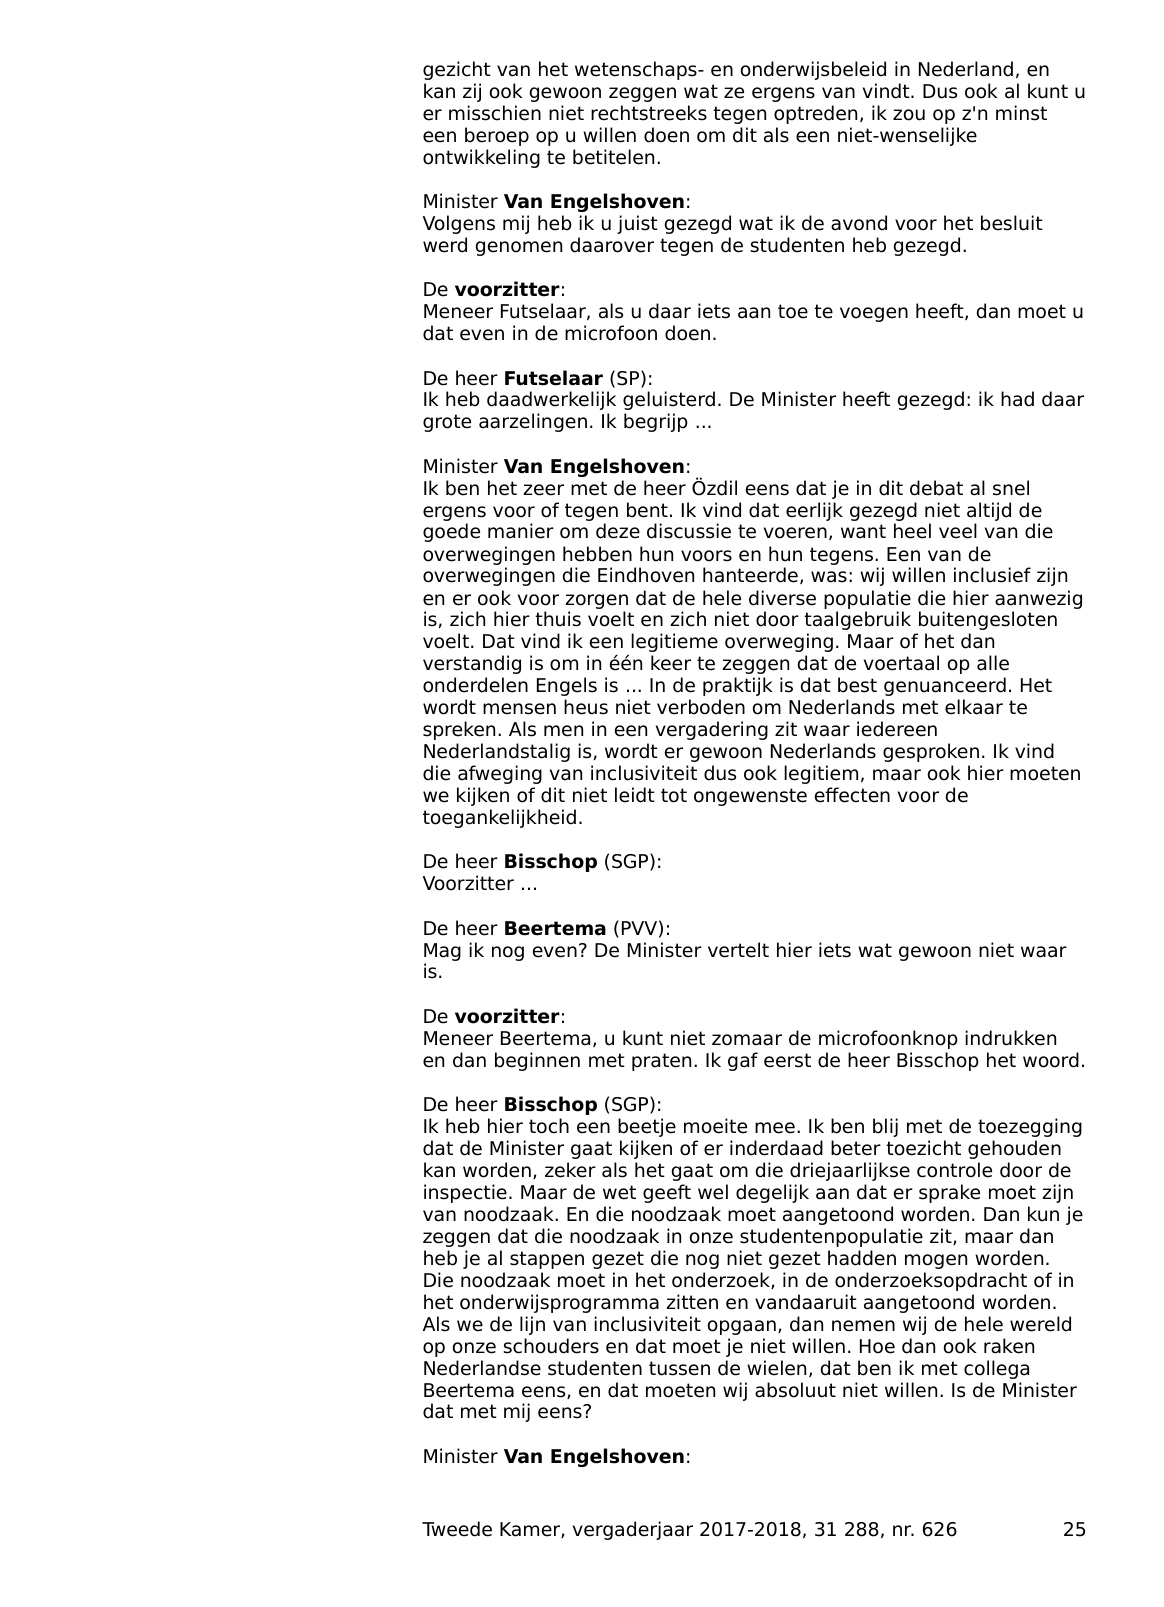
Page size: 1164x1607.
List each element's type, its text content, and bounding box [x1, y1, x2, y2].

text gezicht van het wetenschaps- en onderwijsbeleid in Nederland, en kan zij ook gewoon zeggen wat ze ergens van vindt. Dus ook al kunt u er misschien niet rechtstreeks tegen optreden, ik zou op z'n minst een beroep op u willen doen om dit als een niet-wenselijke ontwikkeling te betitelen. [422, 59, 1087, 169]
text Ik heb hier toch een beetje moeite mee. Ik ben blij met de toezegging dat de Minister gaat kijken of er inderdaad beter toezicht gehouden kan worden, zeker als het gaat om die driejaarlijkse controle door de inspectie. Maar de wet geeft wel degelijk aan dat er sprake moet zijn van noodzaak. En die noodzaak moet aangetoond worden. Dan kun je zeggen dat die noodzaak in onze studentenpopulatie zit, maar dan heb je al stappen gezet die nog niet gezet hadden mogen worden. Die noodzaak moet in het onderzoek, in de onderzoeksopdracht of in het onderwijsprogramma zitten en vandaaruit aangetoond worden. Als we de lijn van inclusiviteit opgaan, dan nemen wij de hele wereld op onze schouders en dat moet je niet willen. Hoe dan ook raken Nederlandse studenten tussen de wielen, dat ben ik met collega Beertema eens, en dat moeten wij absoluut niet willen. Is de Minister dat met mij eens? [422, 1116, 1087, 1423]
text Voorzitter ... [422, 873, 1087, 895]
text Meneer Beertema, u kunt niet zomaar de microfoonknop indrukken en dan beginnen met praten. Ik gaf eerst de heer Bisschop het woord. [422, 1028, 1087, 1072]
text De heer Futselaar (SP): [422, 367, 1087, 389]
text Meneer Futselaar, als u daar iets aan toe te voegen heeft, dan moet u dat even in de microfoon doen. [422, 301, 1087, 345]
text Mag ik nog even? De Minister vertelt hier iets wat gewoon niet waar is. [422, 939, 1087, 983]
text De voorzitter: [422, 279, 1087, 301]
text Ik ben het zeer met de heer Özdil eens dat je in dit debat al snel ergens voor of tegen bent. Ik vind dat eerlijk gezegd niet altijd de goede manier om deze discussie te voeren, want heel veel van die overwegingen hebben hun voors en hun tegens. Een van de overwegingen die Eindhoven hanteerde, was: wij willen inclusief zijn en er ook voor zorgen dat de hele diverse populatie die hier aanwezig is, zich hier thuis voelt en zich niet door taalgebruik buitengesloten voelt. Dat vind ik een legitieme overweging. Maar of het dan verstandig is om in één keer te zeggen dat de voertaal op alle onderdelen Engels is ... In de praktijk is dat best genuanceerd. Het wordt mensen heus niet verboden om Nederlands met elkaar te spreken. Als men in een vergadering zit waar iedereen Nederlandstalig is, wordt er gewoon Nederlands gesproken. Ik vind die afweging van inclusiviteit dus ook legitiem, maar ook hier moeten we kijken of dit niet leidt tot ongewenste effecten voor de toegankelijkheid. [422, 477, 1087, 829]
text Ik heb daadwerkelijk geluisterd. De Minister heeft gezegd: ik had daar grote aarzelingen. Ik begrijp ... [422, 389, 1087, 433]
text De voorzitter: [422, 1006, 1087, 1028]
text Minister Van Engelshoven: [422, 456, 1087, 477]
text Minister Van Engelshoven: [422, 191, 1087, 213]
text De heer Bisschop (SGP): [422, 851, 1087, 873]
text De heer Bisschop (SGP): [422, 1094, 1087, 1116]
text Volgens mij heb ik u juist gezegd wat ik de avond voor het besluit werd genomen daarover tegen de studenten heb gezegd. [422, 213, 1087, 257]
text De heer Beertema (PVV): [422, 917, 1087, 939]
text Minister Van Engelshoven: [422, 1446, 1087, 1468]
